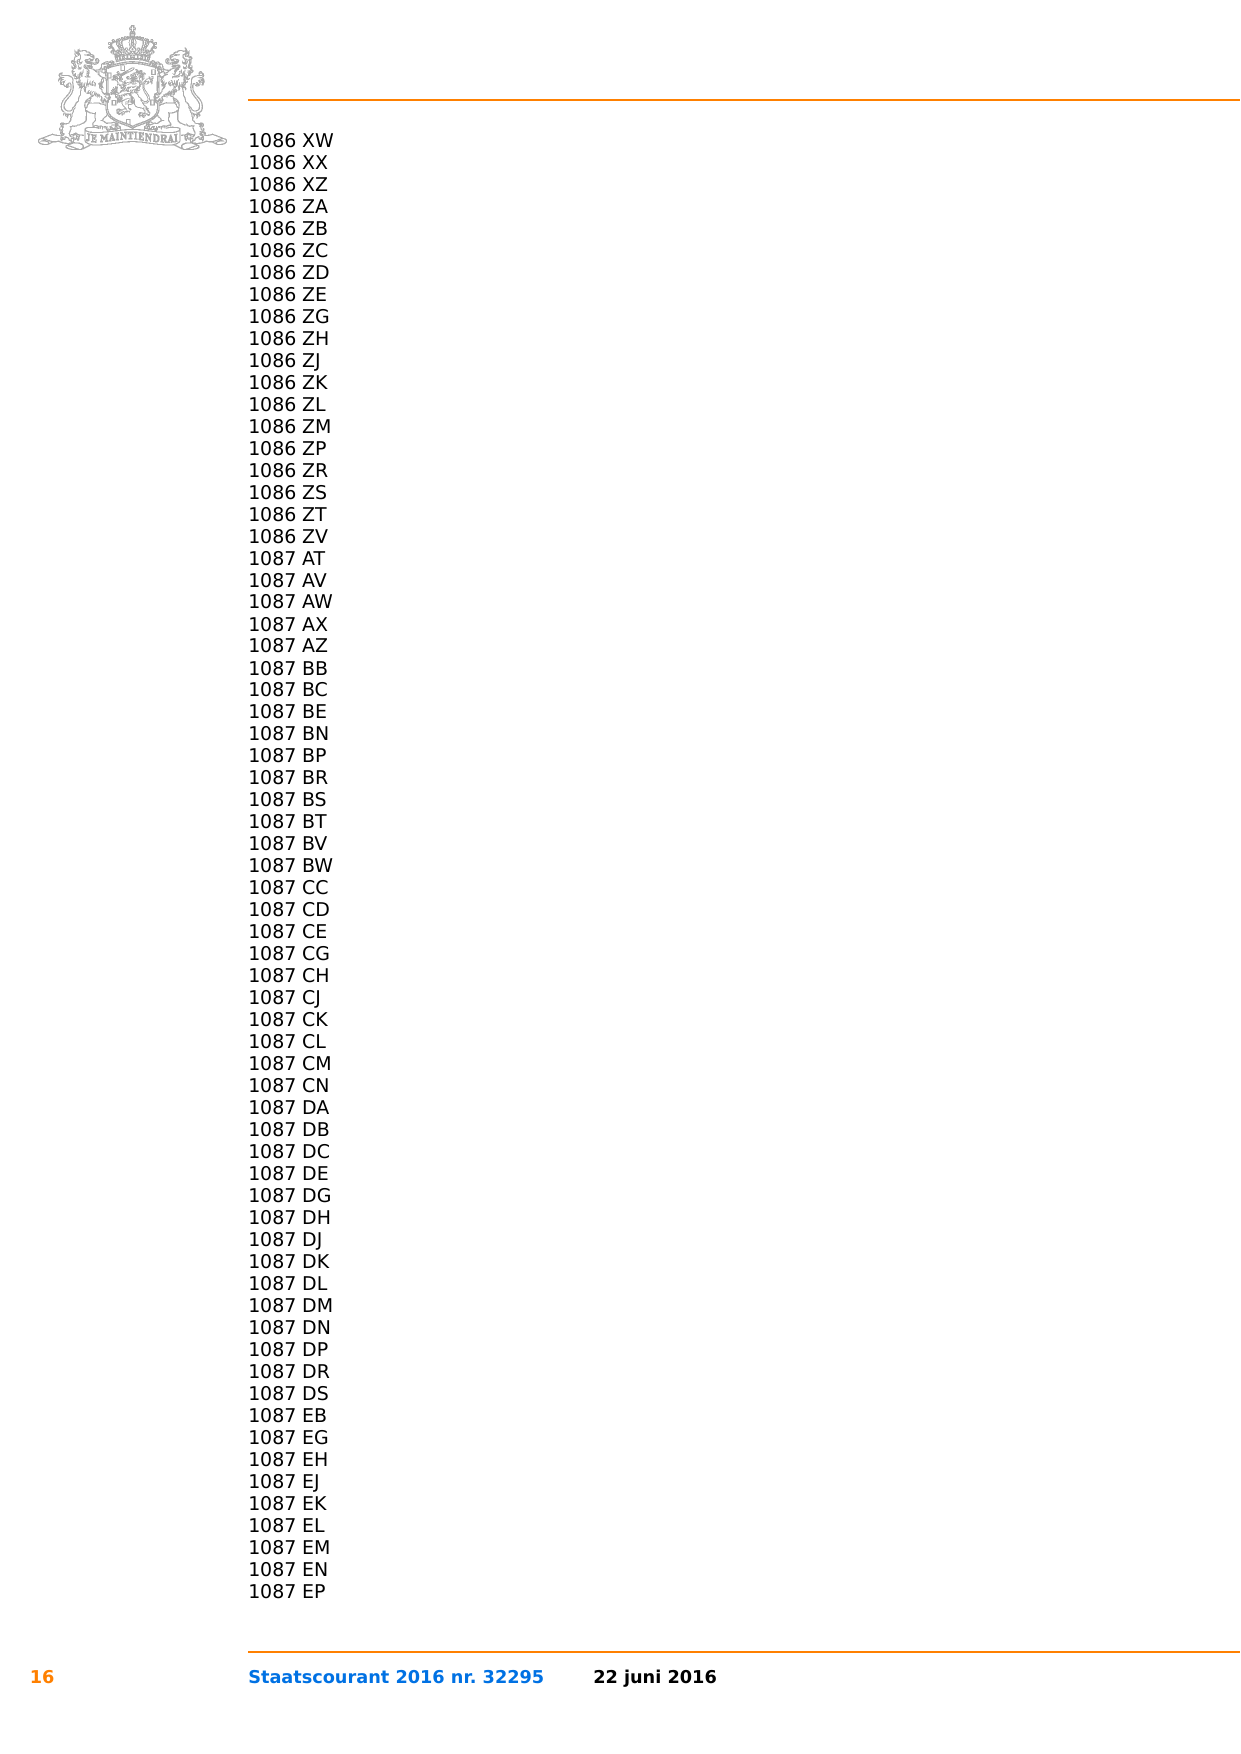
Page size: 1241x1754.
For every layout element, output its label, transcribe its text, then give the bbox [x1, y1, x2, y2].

text 1087 EP [248, 1581, 1163, 1602]
text 1087 AT [248, 547, 1163, 569]
text 1087 EB [248, 1405, 1163, 1427]
text 1086 ZE [248, 284, 1163, 306]
picture [38, 25, 227, 150]
text 1086 XX [248, 152, 1163, 174]
text 1087 BB [248, 657, 1163, 679]
text 1087 EJ [248, 1471, 1163, 1493]
text 1086 ZG [248, 306, 1163, 328]
text 1087 EN [248, 1558, 1163, 1581]
text 1086 ZT [248, 503, 1163, 526]
text 1087 DM [248, 1295, 1163, 1317]
text 1087 DR [248, 1361, 1163, 1383]
text 1086 ZA [248, 196, 1163, 218]
text 1086 ZH [248, 328, 1163, 350]
text 1087 DE [248, 1163, 1163, 1185]
text 1087 DG [248, 1185, 1163, 1207]
text 1086 ZL [248, 394, 1163, 416]
text 1087 AX [248, 613, 1163, 635]
text 1086 XW [248, 130, 1163, 152]
text 1087 AZ [248, 635, 1163, 657]
text 1087 BV [248, 833, 1163, 855]
text 1086 ZV [248, 526, 1163, 547]
text 1087 CN [248, 1075, 1163, 1097]
text 1087 CG [248, 943, 1163, 965]
text 1086 ZP [248, 438, 1163, 459]
text 1087 BS [248, 789, 1163, 811]
text 1086 ZJ [248, 350, 1163, 372]
text 1087 CD [248, 899, 1163, 921]
text 1086 ZR [248, 459, 1163, 482]
text 1087 BR [248, 767, 1163, 789]
text 1086 ZB [248, 218, 1163, 240]
text 1087 CM [248, 1053, 1163, 1075]
text 1086 ZK [248, 372, 1163, 394]
text 1086 ZC [248, 240, 1163, 262]
text 1087 BN [248, 723, 1163, 745]
text 1087 BE [248, 701, 1163, 723]
text 1086 ZS [248, 482, 1163, 503]
text 1087 DS [248, 1383, 1163, 1405]
text 1086 ZD [248, 262, 1163, 284]
text 1087 DC [248, 1141, 1163, 1163]
text 1087 DP [248, 1339, 1163, 1361]
text 1087 EH [248, 1449, 1163, 1471]
text 1087 CE [248, 921, 1163, 943]
text 1087 CJ [248, 987, 1163, 1009]
text 1087 BW [248, 855, 1163, 877]
text 1087 BP [248, 745, 1163, 767]
text 1087 CK [248, 1009, 1163, 1031]
text 1086 ZM [248, 416, 1163, 438]
text 1087 BT [248, 811, 1163, 833]
text 1087 DN [248, 1317, 1163, 1339]
text 1087 DH [248, 1207, 1163, 1229]
text 1087 AV [248, 569, 1163, 591]
text 1087 EG [248, 1427, 1163, 1449]
text 1087 EL [248, 1514, 1163, 1537]
text 1087 DL [248, 1273, 1163, 1295]
text 1087 DJ [248, 1229, 1163, 1251]
text 1087 BC [248, 679, 1163, 701]
text 1087 AW [248, 591, 1163, 613]
text 1087 DA [248, 1097, 1163, 1119]
text 1087 CL [248, 1031, 1163, 1053]
text 1087 CC [248, 877, 1163, 899]
text 1086 XZ [248, 174, 1163, 196]
text 1087 EK [248, 1493, 1163, 1514]
text 1087 CH [248, 965, 1163, 987]
text 1087 EM [248, 1537, 1163, 1558]
text 1087 DK [248, 1251, 1163, 1273]
text 1087 DB [248, 1119, 1163, 1141]
